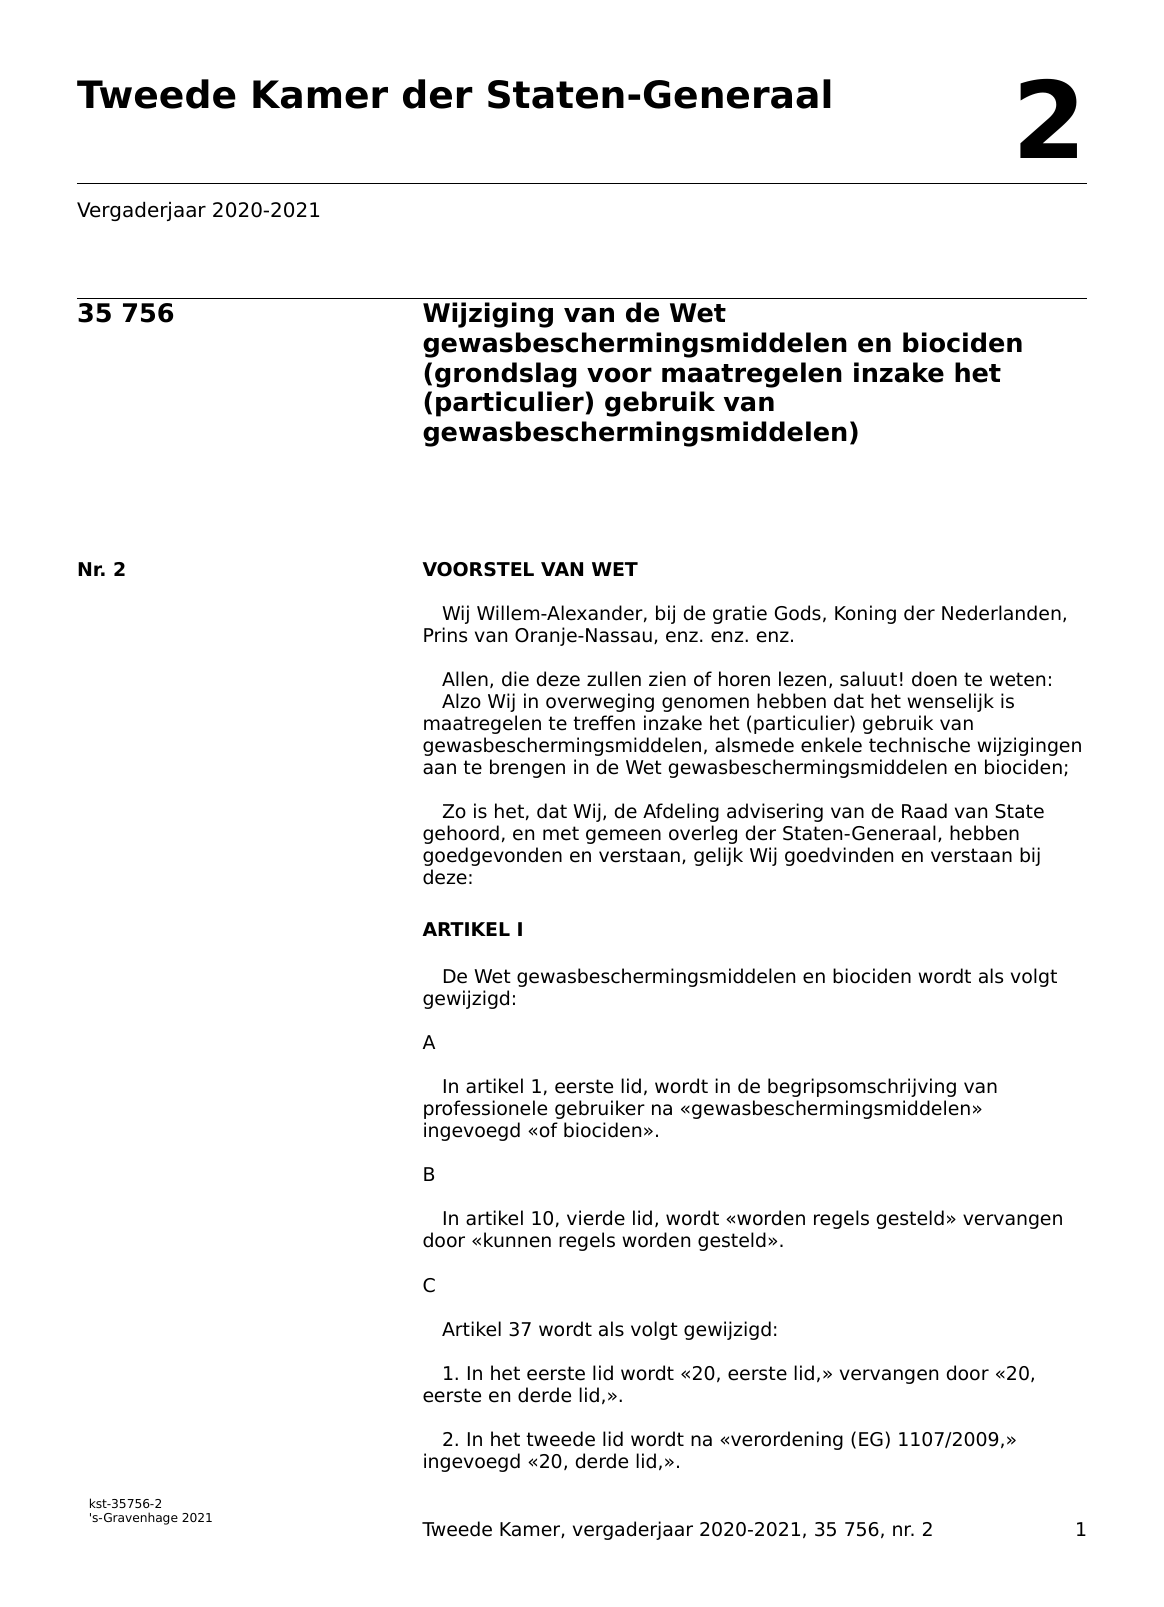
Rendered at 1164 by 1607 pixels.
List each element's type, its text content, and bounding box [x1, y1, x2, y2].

subtitle 35 756 Wijziging van de Wet gewasbeschermingsmiddelen en biociden (grondslag voor maatregelen inzake het (particulier) gebruik van gewasbeschermingsmiddelen) [77, 299, 1087, 447]
text 's-Gravenhage 2021 [88, 1511, 323, 1525]
subtitle Nr. 2 VOORSTEL VAN WET [77, 558, 1087, 580]
text In artikel 10, vierde lid, wordt «worden regels gesteld» vervangen door «kunnen regels worden gesteld». [422, 1208, 1087, 1252]
text Allen, die deze zullen zien of horen lezen, saluut! doen te weten: [422, 669, 1087, 691]
text B [422, 1164, 1087, 1186]
text 1. In het eerste lid wordt «20, eerste lid,» vervangen door «20, eerste en derde lid,». [422, 1363, 1087, 1407]
text Wij Willem-Alexander, bij de gratie Gods, Koning der Nederlanden, Prins van Oranje-Nassau, enz. enz. enz. [422, 603, 1087, 647]
table_header 2 [886, 59, 1087, 183]
text Zo is het, dat Wij, de Afdeling advisering van de Raad van State gehoord, en met gemeen overleg der Staten-Generaal, hebben goedgevonden en verstaan, gelijk Wij goedvinden en verstaan bij deze: [422, 801, 1087, 889]
text 2. In het tweede lid wordt na «verordening (EG) 1107/2009,» ingevoegd «20, derde lid,». [422, 1429, 1087, 1473]
text A [422, 1032, 1087, 1054]
text Artikel 37 wordt als volgt gewijzigd: [422, 1319, 1087, 1341]
subtitle ARTIKEL I [422, 919, 1087, 941]
text kst-35756-2 [88, 1497, 323, 1511]
table_header Tweede Kamer der Staten-Generaal [77, 59, 886, 183]
table_cell Vergaderjaar 2020-2021 [77, 184, 1087, 298]
text C [422, 1274, 1087, 1296]
text In artikel 1, eerste lid, wordt in de begripsomschrijving van professionele gebruiker na «gewasbeschermingsmiddelen» ingevoegd «of biociden». [422, 1076, 1087, 1142]
text De Wet gewasbeschermingsmiddelen en biociden wordt als volgt gewijzigd: [422, 966, 1087, 1010]
text Alzo Wij in overweging genomen hebben dat het wenselijk is maatregelen te treffen inzake het (particulier) gebruik van gewasbeschermingsmiddelen, alsmede enkele technische wijzigingen aan te brengen in de Wet gewasbeschermingsmiddelen en biociden; [422, 691, 1087, 779]
